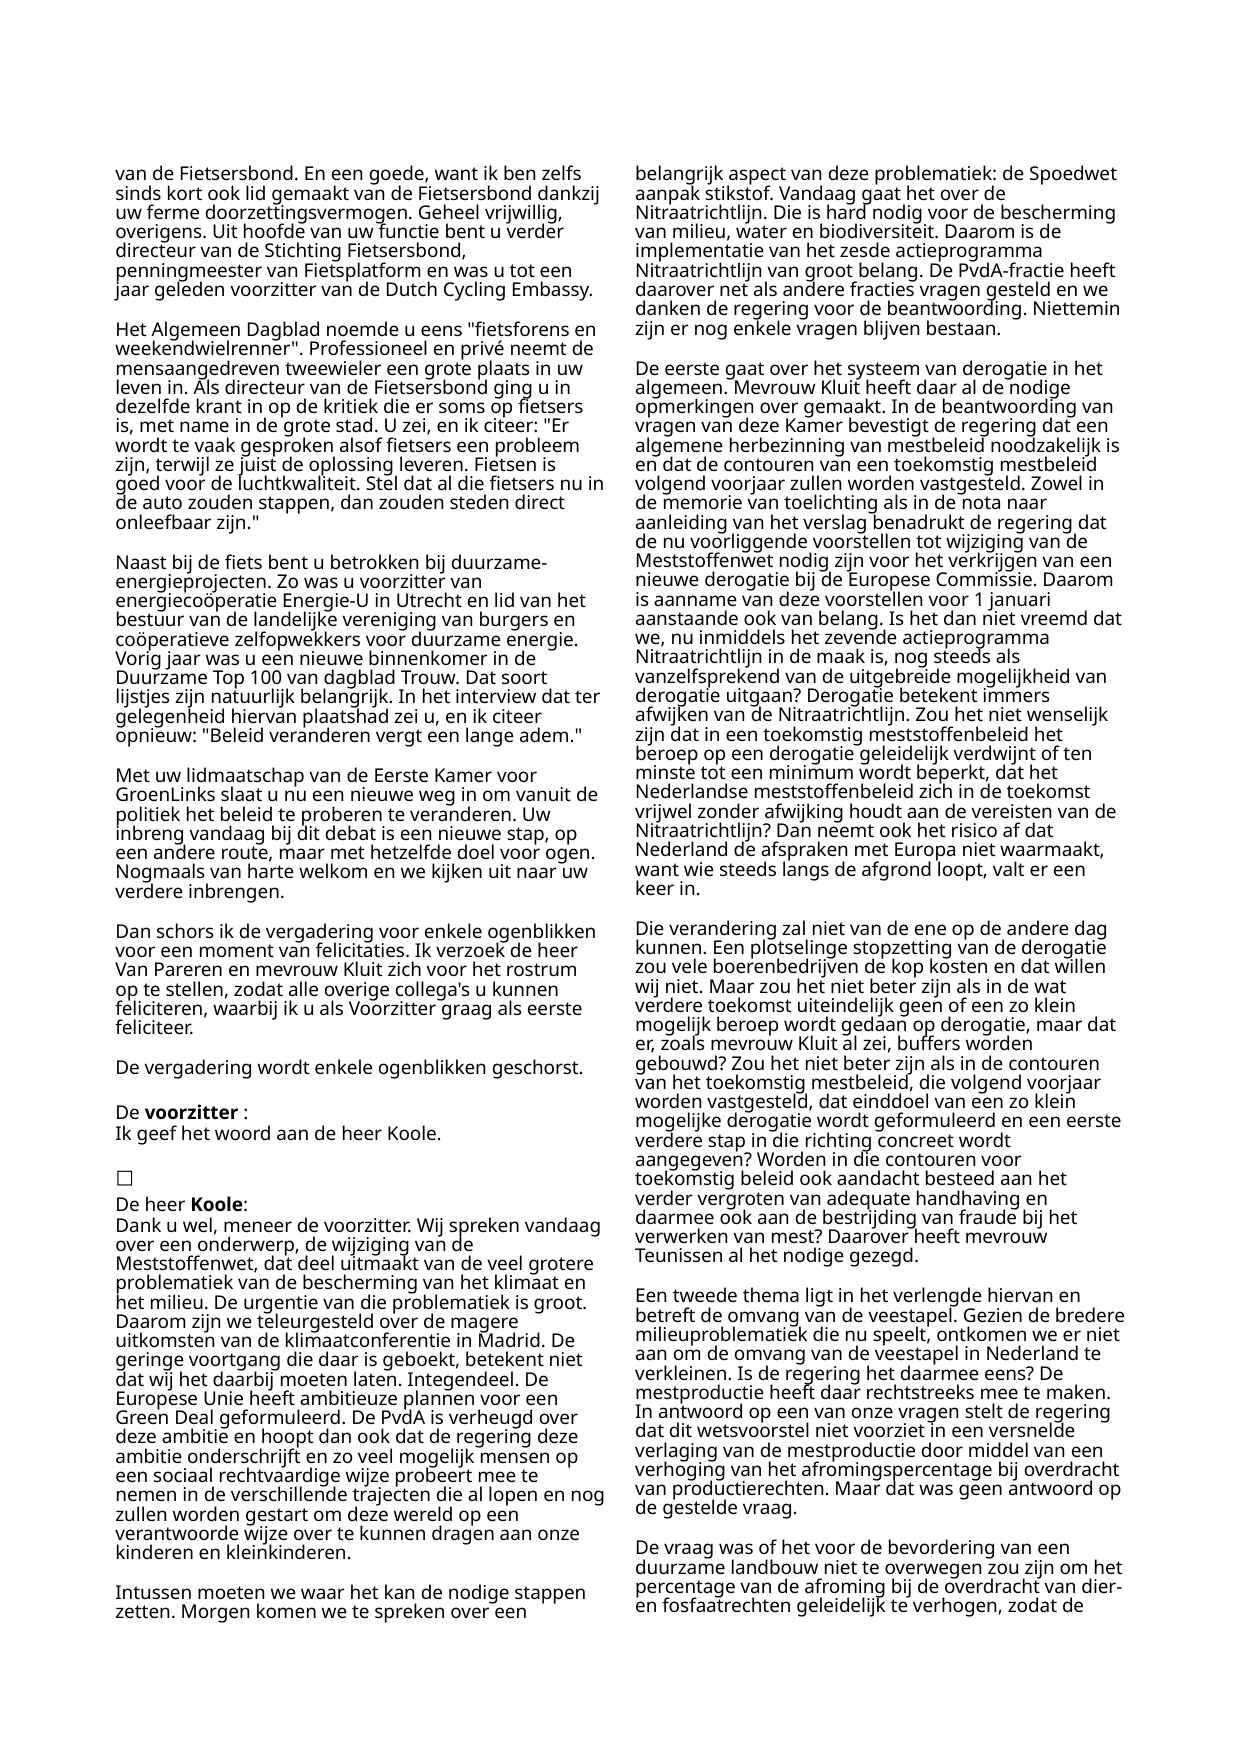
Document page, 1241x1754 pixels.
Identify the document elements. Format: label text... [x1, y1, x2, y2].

text De voorzitter : [115, 1099, 605, 1125]
text Het Algemeen Dagblad noemde u eens "fietsforens en weekendwielrenner". Professioneel en privé neemt de mensaangedreven tweewieler een grote plaats in uw leven in. Als directeur van de Fietsersbond ging u in dezelfde krant in op de kritiek die er soms op fietsers is, met name in de grote stad. U zei, en ik citeer: "Er wordt te vaak gesproken alsof fietsers een probleem zijn, terwijl ze juist de oplossing leveren. Fietsen is goed voor de luchtkwaliteit. Stel dat al die fietsers nu in de auto zouden stappen, dan zouden steden direct onleefbaar zijn." [115, 321, 605, 533]
text De heer Koole: [115, 1191, 605, 1217]
text De vergadering wordt enkele ogenblikken geschorst. [115, 1059, 605, 1078]
text De vraag was of het voor de bevordering van een duurzame landbouw niet te overwegen zou zijn om het percentage van de afroming bij de overdracht van dier- en fosfaatrechten geleidelijk te verhogen, zodat de [635, 1539, 1125, 1616]
text van de Fietsersbond. En een goede, want ik ben zelfs sinds kort ook lid gemaakt van de Fietsersbond dankzij uw ferme doorzettingsvermogen. Geheel vrijwillig, overigens. Uit hoofde van uw functie bent u verder directeur van de Stichting Fietsersbond, penningmeester van Fietsplatform en was u tot een jaar geleden voorzitter van de Dutch Cycling Embassy. [115, 165, 605, 300]
text Intussen moeten we waar het kan de nodige stappen zetten. Morgen komen we te spreken over een [115, 1584, 605, 1623]
text Met uw lidmaatschap van de Eerste Kamer voor GroenLinks slaat u nu een nieuwe weg in om vanuit de politiek het beleid te proberen te veranderen. Uw inbreng vandaag bij dit debat is een nieuwe stap, op een andere route, maar met hetzelfde doel voor ogen. Nogmaals van harte welkom en we kijken uit naar uw verdere inbrengen. [115, 767, 605, 902]
text ⬜ [115, 1165, 605, 1191]
text belangrijk aspect van deze problematiek: de Spoedwet aanpak stikstof. Vandaag gaat het over de Nitraatrichtlijn. Die is hard nodig voor de bescherming van milieu, water en biodiversiteit. Daarom is de implementatie van het zesde actieprogramma Nitraatrichtlijn van groot belang. De PvdA-fractie heeft daarover net als andere fracties vragen gesteld en we danken de regering voor de beantwoording. Niettemin zijn er nog enkele vragen blijven bestaan. [635, 165, 1125, 339]
text Dan schors ik de vergadering voor enkele ogenblikken voor een moment van felicitaties. Ik verzoek de heer Van Pareren en mevrouw Kluit zich voor het rostrum op te stellen, zodat alle overige collega's u kunnen feliciteren, waarbij ik u als Voorzitter graag als eerste feliciteer. [115, 923, 605, 1038]
text Ik geef het woord aan de heer Koole. [115, 1125, 605, 1144]
text Die verandering zal niet van de ene op de andere dag kunnen. Een plotselinge stopzetting van de derogatie zou vele boerenbedrijven de kop kosten en dat willen wij niet. Maar zou het niet beter zijn als in de wat verdere toekomst uiteindelijk geen of een zo klein mogelijk beroep wordt gedaan op derogatie, maar dat er, zoals mevrouw Kluit al zei, buffers worden gebouwd? Zou het niet beter zijn als in de contouren van het toekomstig mestbeleid, die volgend voorjaar worden vastgesteld, dat einddoel van een zo klein mogelijke derogatie wordt geformuleerd en een eerste verdere stap in die richting concreet wordt aangegeven? Worden in die contouren voor toekomstig beleid ook aandacht besteed aan het verder vergroten van adequate handhaving en daarmee ook aan de bestrijding van fraude bij het verwerken van mest? Daarover heeft mevrouw Teunissen al het nodige gezegd. [635, 920, 1125, 1267]
text Een tweede thema ligt in het verlengde hiervan en betreft de omvang van de veestapel. Gezien de bredere milieuproblematiek die nu speelt, ontkomen we er niet aan om de omvang van de veestapel in Nederland te verkleinen. Is de regering het daarmee eens? De mestproductie heeft daar rechtstreeks mee te maken. In antwoord op een van onze vragen stelt de regering dat dit wetsvoorstel niet voorziet in een versnelde verlaging van de mestproductie door middel van een verhoging van het afromingspercentage bij overdracht van productierechten. Maar dat was geen antwoord op de gestelde vraag. [635, 1287, 1125, 1519]
text Naast bij de fiets bent u betrokken bij duurzame-energieprojecten. Zo was u voorzitter van energiecoöperatie Energie-U in Utrecht en lid van het bestuur van de landelijke vereniging van burgers en coöperatieve zelfopwekkers voor duurzame energie. Vorig jaar was u een nieuwe binnenkomer in de Duurzame Top 100 van dagblad Trouw. Dat soort lijstjes zijn natuurlijk belangrijk. In het interview dat ter gelegenheid hiervan plaatshad zei u, en ik citeer opnieuw: "Beleid veranderen vergt een lange adem." [115, 554, 605, 746]
text Dank u wel, meneer de voorzitter. Wij spreken vandaag over een onderwerp, de wijziging van de Meststoffenwet, dat deel uitmaakt van de veel grotere problematiek van de bescherming van het klimaat en het milieu. De urgentie van die problematiek is groot. Daarom zijn we teleurgesteld over de magere uitkomsten van de klimaatconferentie in Madrid. De geringe voortgang die daar is geboekt, betekent niet dat wij het daarbij moeten laten. Integendeel. De Europese Unie heeft ambitieuze plannen voor een Green Deal geformuleerd. De PvdA is verheugd over deze ambitie en hoopt dan ook dat de regering deze ambitie onderschrijft en zo veel mogelijk mensen op een sociaal rechtvaardige wijze probeert mee te nemen in de verschillende trajecten die al lopen en nog zullen worden gestart om deze wereld op een verantwoorde wijze over te kunnen dragen aan onze kinderen en kleinkinderen. [115, 1217, 605, 1563]
text De eerste gaat over het systeem van derogatie in het algemeen. Mevrouw Kluit heeft daar al de nodige opmerkingen over gemaakt. In de beantwoording van vragen van deze Kamer bevestigt de regering dat een algemene herbezinning van mestbeleid noodzakelijk is en dat de contouren van een toekomstig mestbeleid volgend voorjaar zullen worden vastgesteld. Zowel in de memorie van toelichting als in de nota naar aanleiding van het verslag benadrukt de regering dat de nu voorliggende voorstellen tot wijziging van de Meststoffenwet nodig zijn voor het verkrijgen van een nieuwe derogatie bij de Europese Commissie. Daarom is aanname van deze voorstellen voor 1 januari aanstaande ook van belang. Is het dan niet vreemd dat we, nu inmiddels het zevende actieprogramma Nitraatrichtlijn in de maak is, nog steeds als vanzelfsprekend van de uitgebreide mogelijkheid van derogatie uitgaan? Derogatie betekent immers afwijken van de Nitraatrichtlijn. Zou het niet wenselijk zijn dat in een toekomstig meststoffenbeleid het beroep op een derogatie geleidelijk verdwijnt of ten minste tot een minimum wordt beperkt, dat het Nederlandse meststoffenbeleid zich in de toekomst vrijwel zonder afwijking houdt aan de vereisten van de Nitraatrichtlijn? Dan neemt ook het risico af dat Nederland de afspraken met Europa niet waarmaakt, want wie steeds langs de afgrond loopt, valt er een keer in. [635, 359, 1125, 899]
